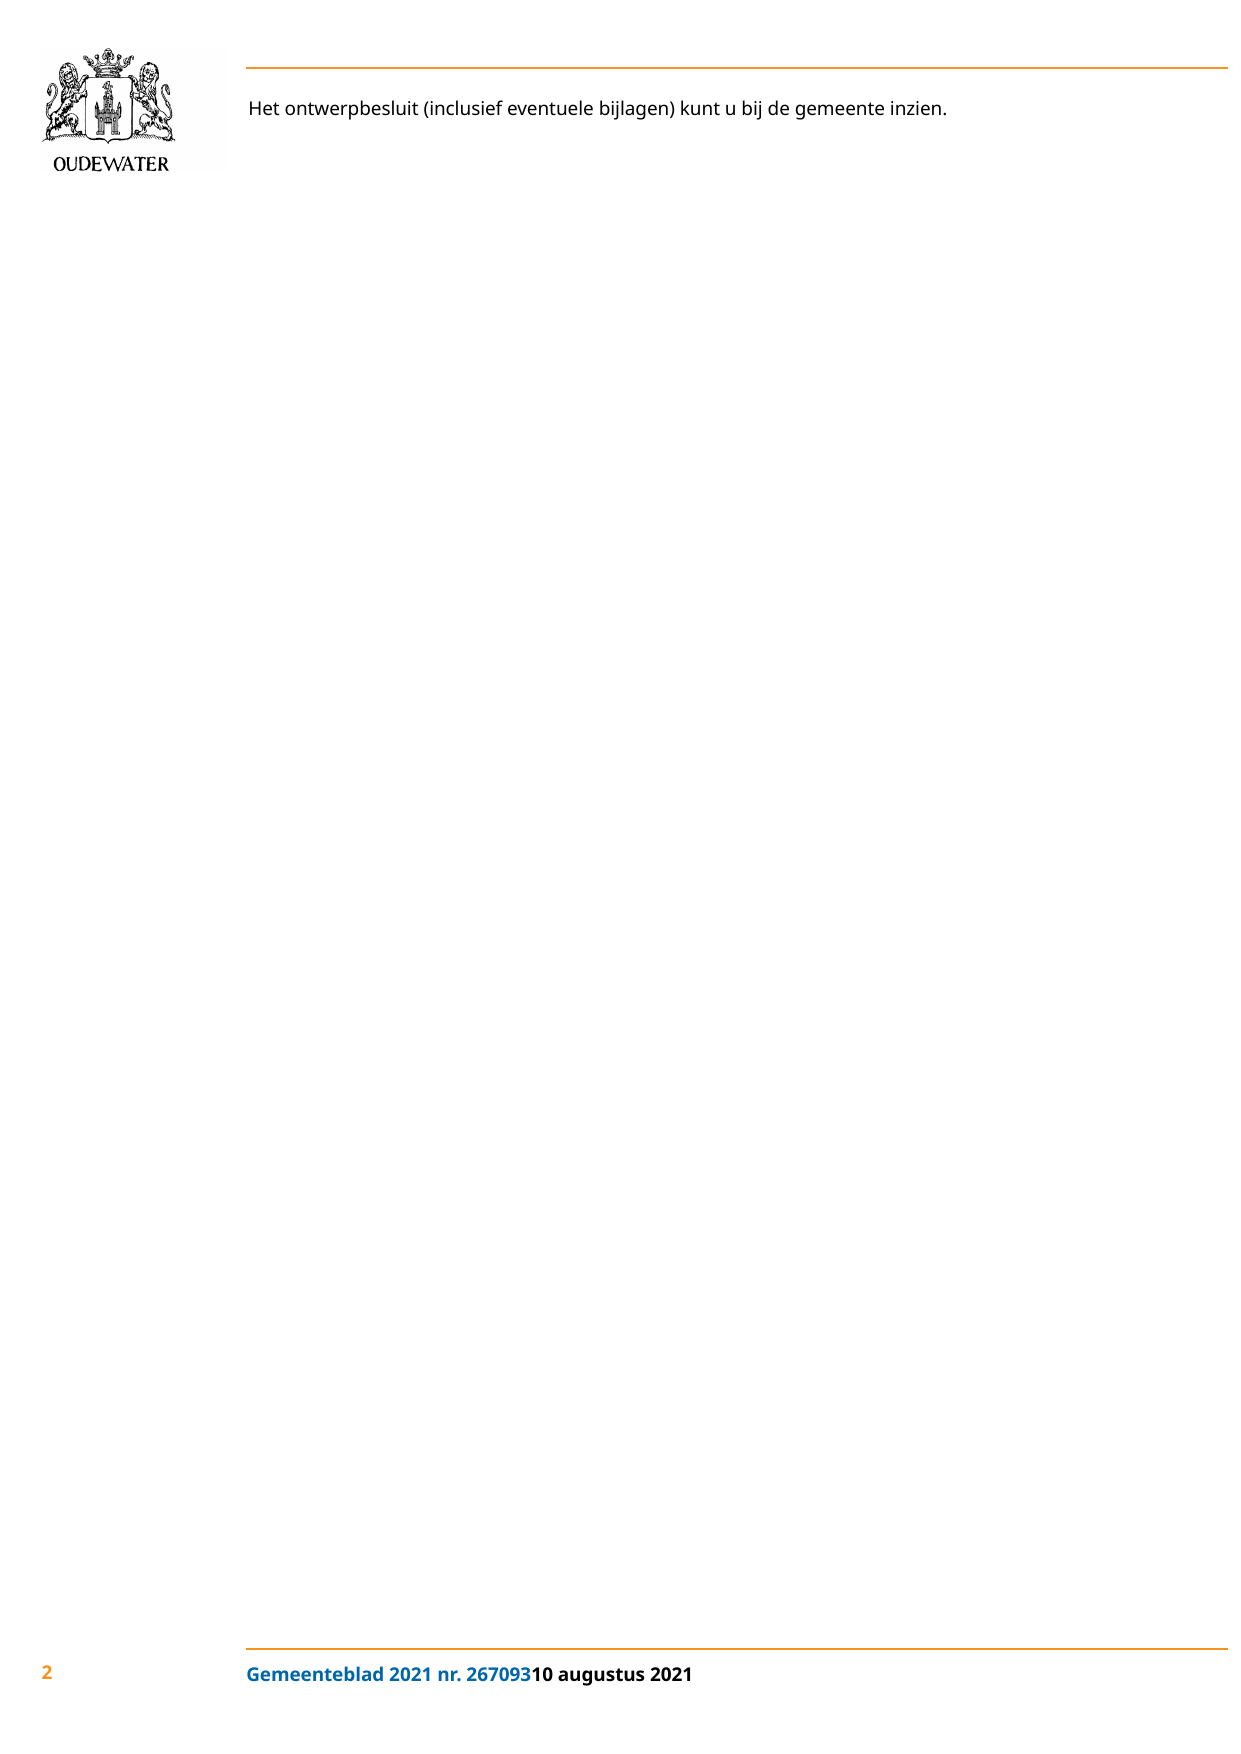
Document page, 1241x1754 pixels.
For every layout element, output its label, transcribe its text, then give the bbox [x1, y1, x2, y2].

picture [41, 47, 231, 172]
text Het ontwerpbesluit (inclusief eventuele bijlagen) kunt u bij de gemeente inzien. [248, 95, 1152, 121]
